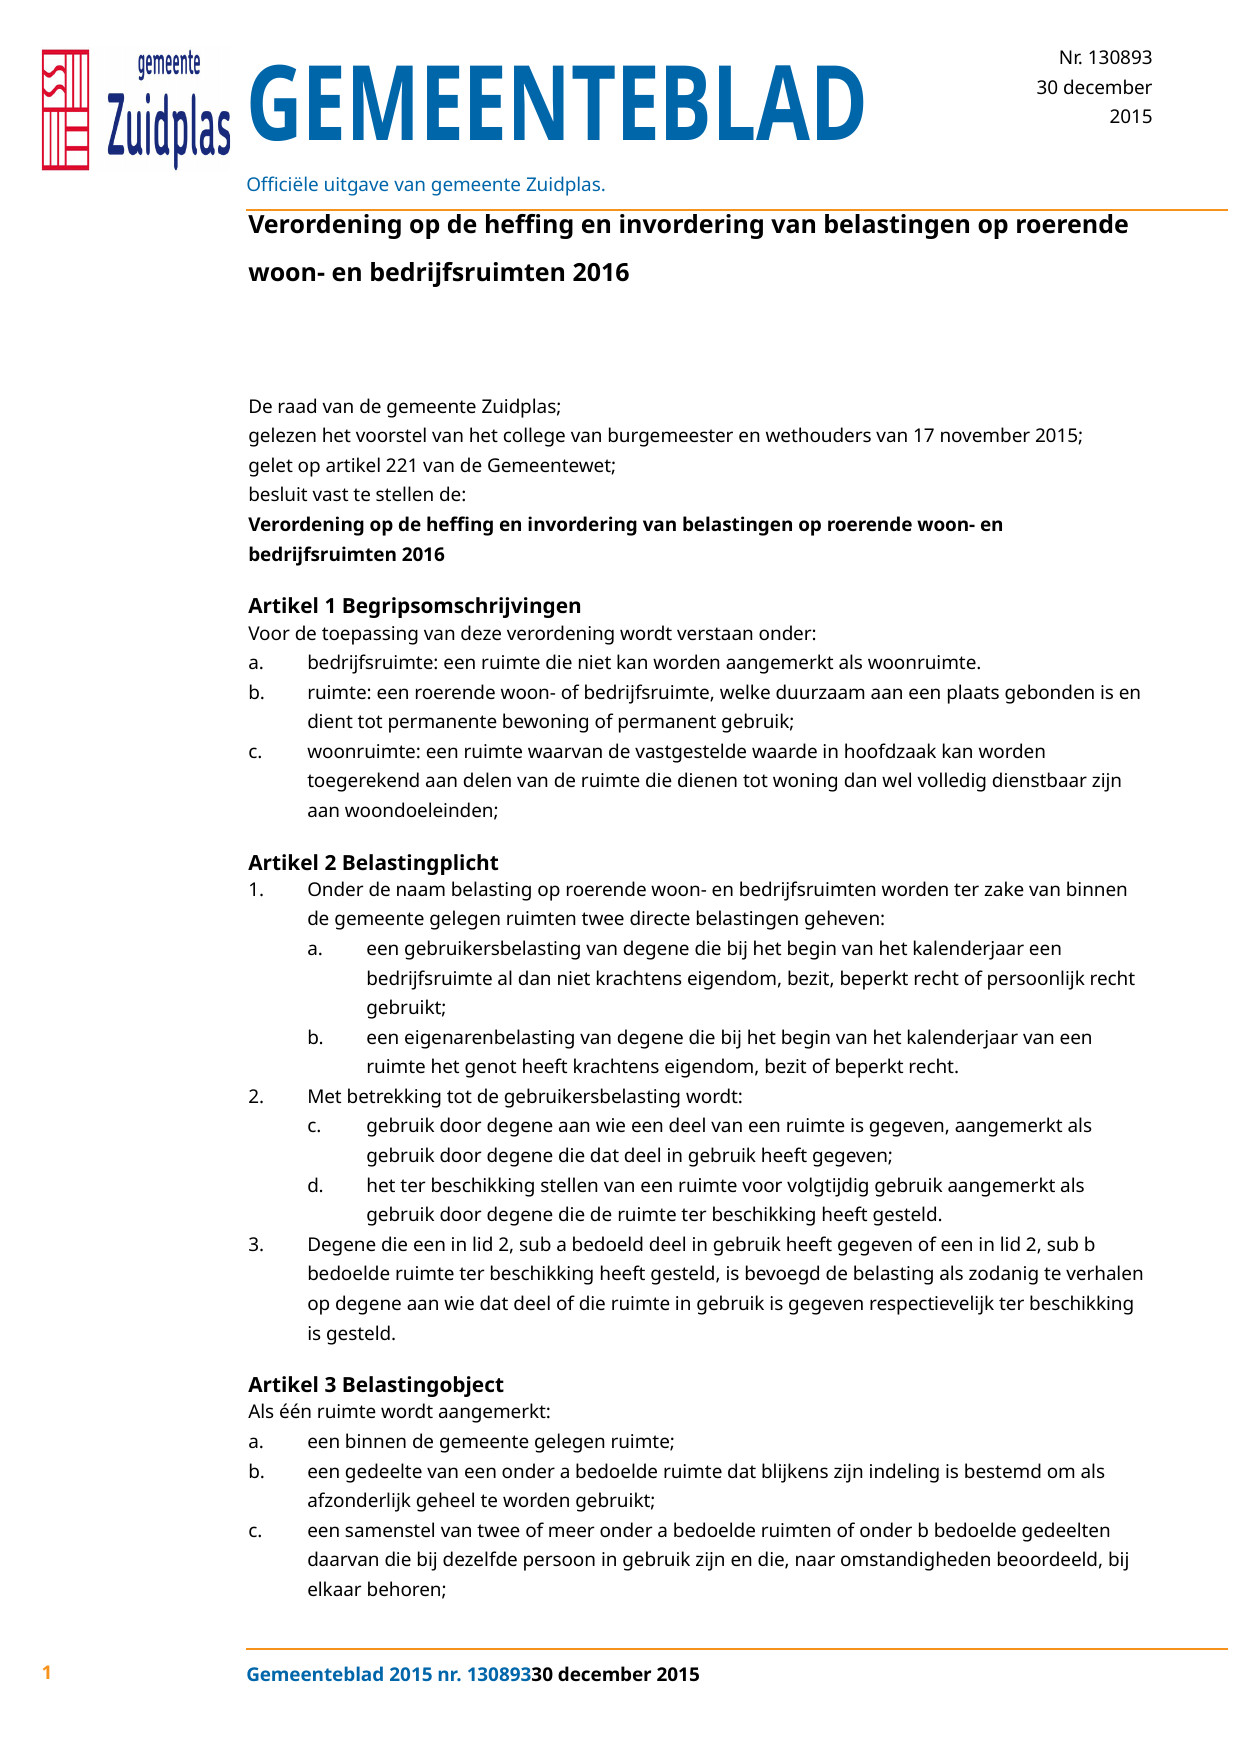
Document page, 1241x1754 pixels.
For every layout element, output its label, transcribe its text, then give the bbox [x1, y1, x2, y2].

text De raad van de gemeente Zuidplas; [248, 393, 1152, 419]
list een binnen de gemeente gelegen ruimte; [248, 1428, 1152, 1454]
list Onder de naam belasting op roerende woon- en bedrijfsruimten worden ter zake van binnen de gemeente gelegen ruimten twee directe belastingen geheven: [248, 876, 1152, 931]
list Met betrekking tot de gebruikersbelasting wordt: [248, 1083, 1152, 1109]
text gelezen het voorstel van het college van burgemeester en wethouders van 17 november 2015; [248, 422, 1152, 448]
text Voor de toepassing van deze verordening wordt verstaan onder: [248, 620, 1152, 645]
list gebruik door degene aan wie een deel van een ruimte is gegeven, aangemerkt als gebruik door degene die dat deel in gebruik heeft gegeven; [307, 1113, 1152, 1168]
text Verordening op de heffing en invordering van belastingen op roerende woon- en bedrijfsruimten 2016 [248, 211, 1152, 288]
text besluit vast te stellen de: [248, 482, 1152, 507]
list een samenstel van twee of meer onder a bedoelde ruimten of onder b bedoelde gedeelten daarvan die bij dezelfde persoon in gebruik zijn en die, naar omstandigheden beoordeeld, bij elkaar behoren; [248, 1517, 1152, 1602]
text Artikel 1 Begripsomschrijvingen [248, 591, 1152, 620]
list woonruimte: een ruimte waarvan de vastgestelde waarde in hoofdzaak kan worden toegerekend aan delen van de ruimte die dienen tot woning dan wel volledig dienstbaar zijn aan woondoeleinden; [248, 738, 1152, 823]
list een eigenarenbelasting van degene die bij het begin van het kalenderjaar van een ruimte het genot heeft krachtens eigendom, bezit of beperkt recht. [307, 1024, 1152, 1079]
list Degene die een in lid 2, sub a bedoeld deel in gebruik heeft gegeven of een in lid 2, sub b bedoelde ruimte ter beschikking heeft gesteld, is bevoegd de belasting als zodanig te verhalen op degene aan wie dat deel of die ruimte in gebruik is gegeven respectievelijk ter beschikking is gesteld. [248, 1231, 1152, 1346]
list ruimte: een roerende woon- of bedrijfsruimte, welke duurzaam aan een plaats gebonden is en dient tot permanente bewoning of permanent gebruik; [248, 679, 1152, 734]
list een gebruikersbelasting van degene die bij het begin van het kalenderjaar een bedrijfsruimte al dan niet krachtens eigendom, bezit, beperkt recht of persoonlijk recht gebruikt; [307, 935, 1152, 1020]
picture [41, 47, 231, 172]
list bedrijfsruimte: een ruimte die niet kan worden aangemerkt als woonruimte. [248, 649, 1152, 675]
text gelet op artikel 221 van de Gemeentewet; [248, 452, 1152, 478]
text Als één ruimte wordt aangemerkt: [248, 1399, 1152, 1424]
list het ter beschikking stellen van een ruimte voor volgtijdig gebruik aangemerkt als gebruik door degene die de ruimte ter beschikking heeft gesteld. [307, 1172, 1152, 1227]
list een gedeelte van een onder a bedoelde ruimte dat blijkens zijn indeling is bestemd om als afzonderlijk geheel te worden gebruikt; [248, 1458, 1152, 1513]
text Artikel 2 Belastingplicht [248, 848, 1152, 876]
text Artikel 3 Belastingobject [248, 1370, 1152, 1399]
text Verordening op de heffing en invordering van belastingen op roerende woon- en bedrijfsruimten 2016 [248, 511, 1152, 567]
